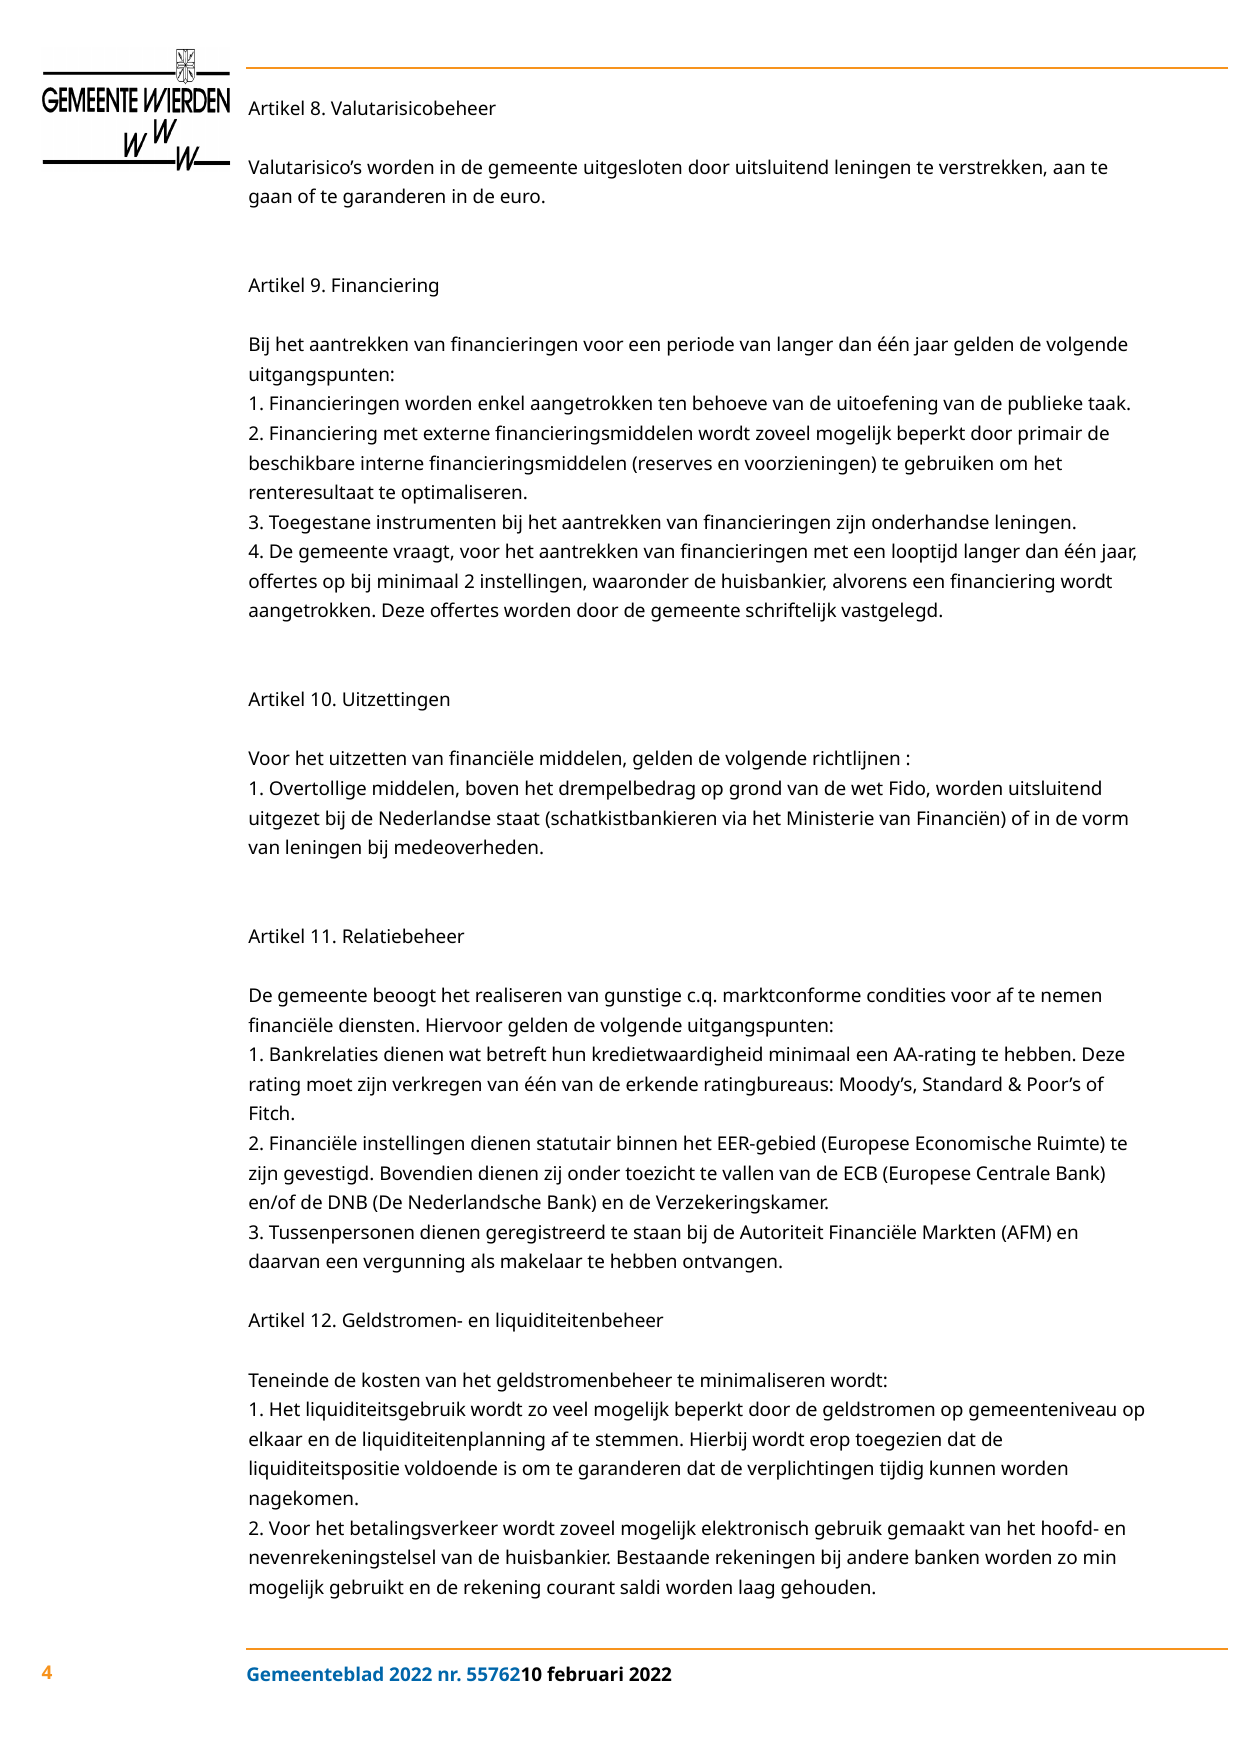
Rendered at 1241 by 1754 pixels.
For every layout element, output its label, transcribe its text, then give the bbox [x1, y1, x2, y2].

text Artikel 10. Uitzettingen [248, 686, 1152, 712]
text Valutarisico’s worden in de gemeente uitgesloten door uitsluitend leningen te verstrekken, aan te gaan of te garanderen in de euro. [248, 154, 1152, 209]
text Artikel 11. Relatiebeheer [248, 923, 1152, 949]
text 1. Het liquiditeitsgebruik wordt zo veel mogelijk beperkt door de geldstromen op gemeenteniveau op elkaar en de liquiditeitenplanning af te stemmen. Hierbij wordt erop toegezien dat de liquiditeitspositie voldoende is om te garanderen dat de verplichtingen tijdig kunnen worden nagekomen. [248, 1396, 1152, 1511]
picture [41, 47, 231, 172]
text 2. Financiële instellingen dienen statutair binnen het EER-gebied (Europese Economische Ruimte) te zijn gevestigd. Bovendien dienen zij onder toezicht te vallen van de ECB (Europese Centrale Bank) en/of de DNB (De Nederlandsche Bank) en de Verzekeringskamer. [248, 1130, 1152, 1215]
text Artikel 8. Valutarisicobeheer [248, 95, 1152, 121]
text 3. Tussenpersonen dienen geregistreerd te staan bij de Autoriteit Financiële Markten (AFM) en daarvan een vergunning als makelaar te hebben ontvangen. [248, 1219, 1152, 1274]
text 2. Voor het betalingsverkeer wordt zoveel mogelijk elektronisch gebruik gemaakt van het hoofd- en nevenrekeningstelsel van de huisbankier. Bestaande rekeningen bij andere banken worden zo min mogelijk gebruikt en de rekening courant saldi worden laag gehouden. [248, 1515, 1152, 1600]
text 3. Toegestane instrumenten bij het aantrekken van financieringen zijn onderhandse leningen. [248, 509, 1152, 535]
text De gemeente beoogt het realiseren van gunstige c.q. marktconforme condities voor af te nemen financiële diensten. Hiervoor gelden de volgende uitgangspunten: [248, 982, 1152, 1038]
text Voor het uitzetten van financiële middelen, gelden de volgende richtlijnen : [248, 746, 1152, 771]
text Bij het aantrekken van financieringen voor een periode van langer dan één jaar gelden de volgende uitgangspunten: [248, 331, 1152, 387]
text Teneinde de kosten van het geldstromenbeheer te minimaliseren wordt: [248, 1367, 1152, 1393]
text 1. Bankrelaties dienen wat betreft hun kredietwaardigheid minimaal een AA-rating te hebben. Deze rating moet zijn verkregen van één van de erkende ratingbureaus: Moody’s, Standard & Poor’s of Fitch. [248, 1041, 1152, 1126]
text Artikel 9. Financiering [248, 272, 1152, 298]
text 4. De gemeente vraagt, voor het aantrekken van financieringen met een looptijd langer dan één jaar, offertes op bij minimaal 2 instellingen, waaronder de huisbankier, alvorens een financiering wordt aangetrokken. Deze offertes worden door de gemeente schriftelijk vastgelegd. [248, 538, 1152, 623]
text 1. Financieringen worden enkel aangetrokken ten behoeve van de uitoefening van de publieke taak. [248, 391, 1152, 416]
text Artikel 12. Geldstromen- en liquiditeitenbeheer [248, 1308, 1152, 1333]
text 1. Overtollige middelen, boven het drempelbedrag op grond van de wet Fido, worden uitsluitend uitgezet bij de Nederlandse staat (schatkistbankieren via het Ministerie van Financiën) of in de vorm van leningen bij medeoverheden. [248, 775, 1152, 860]
text 2. Financiering met externe financieringsmiddelen wordt zoveel mogelijk beperkt door primair de beschikbare interne financieringsmiddelen (reserves en voorzieningen) te gebruiken om het renteresultaat te optimaliseren. [248, 420, 1152, 505]
